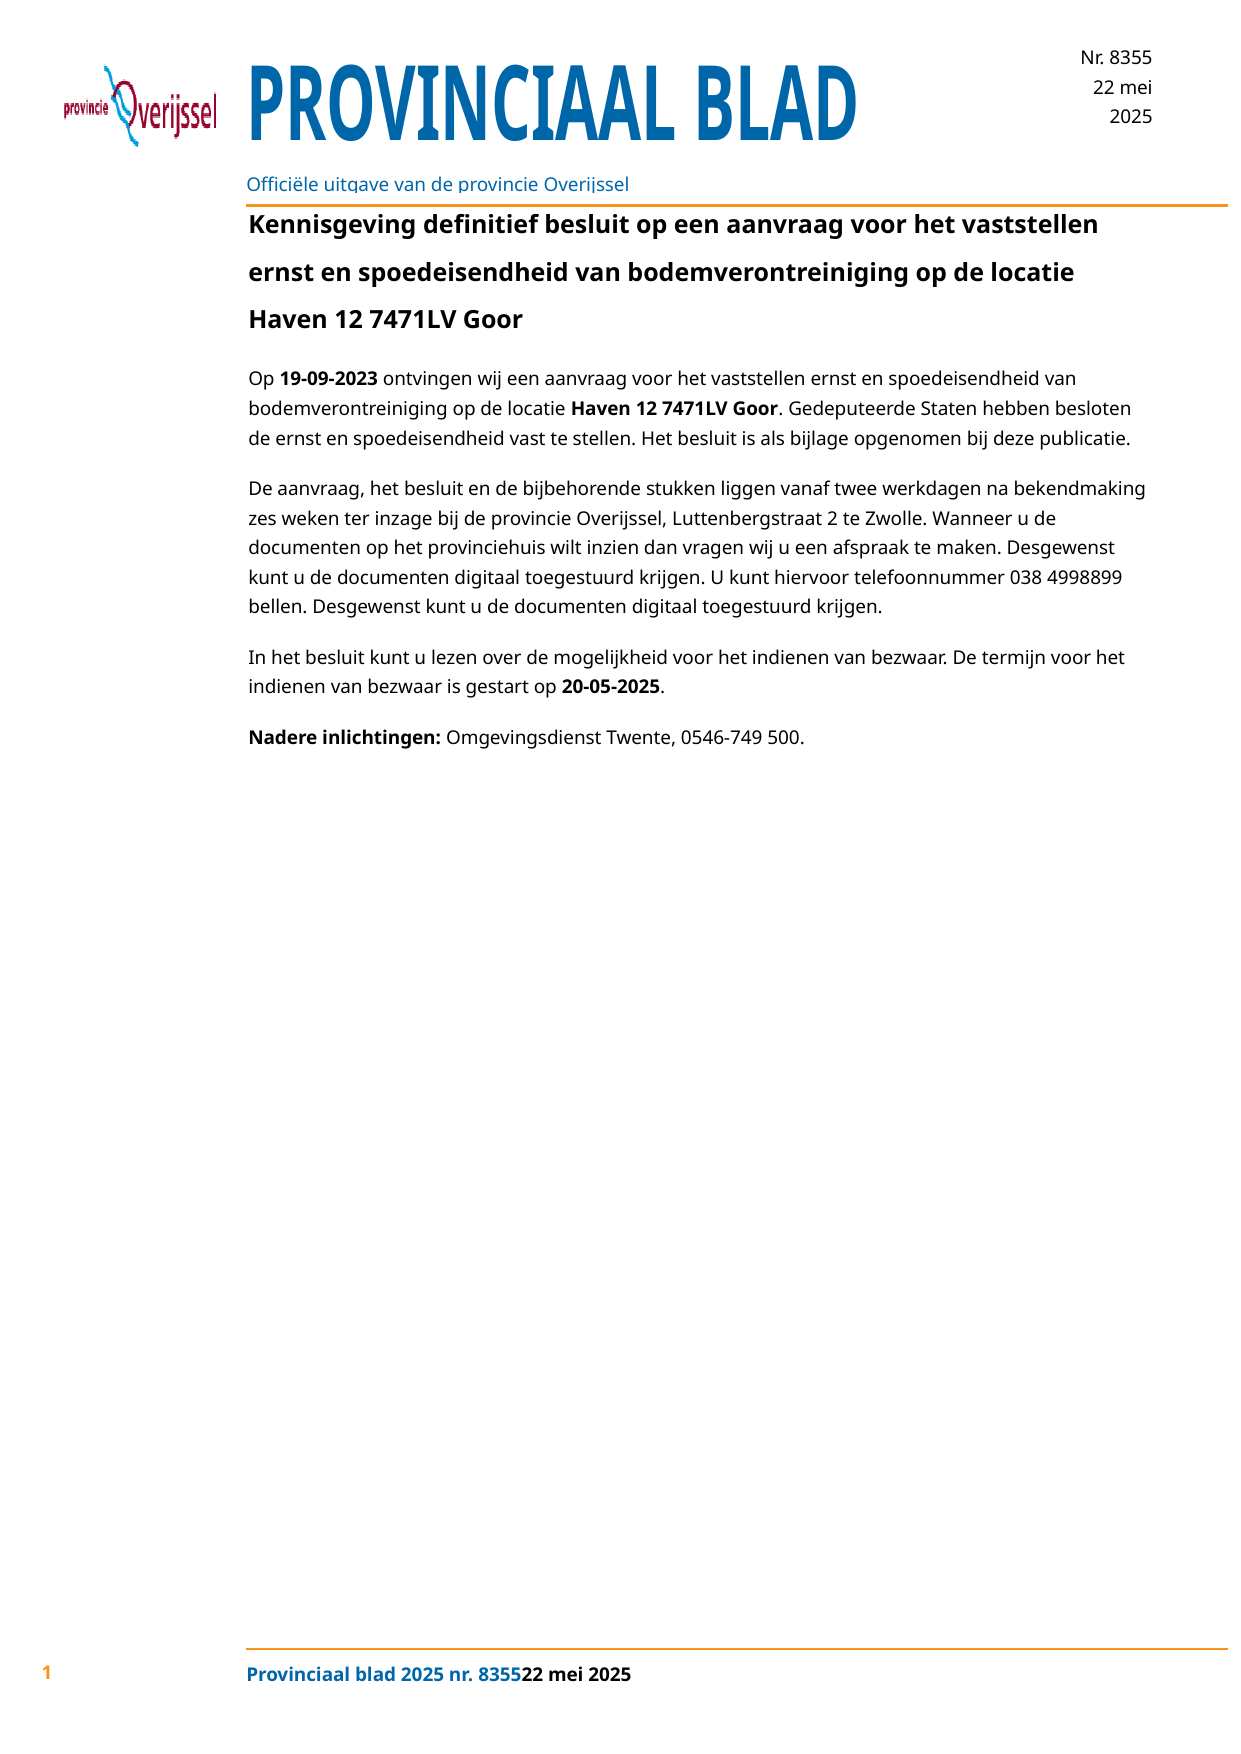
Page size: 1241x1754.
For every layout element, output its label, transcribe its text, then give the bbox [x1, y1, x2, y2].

text De aanvraag, het besluit en de bijbehorende stukken liggen vanaf twee werkdagen na bekendmaking zes weken ter inzage bij de provincie Overijssel, Luttenbergstraat 2 te Zwolle. Wanneer u de documenten op het provinciehuis wilt inzien dan vragen wij u een afspraak te maken. Desgewenst kunt u de documenten digitaal toegestuurd krijgen. U kunt hiervoor telefoonnummer 038 4998899 bellen. Desgewenst kunt u de documenten digitaal toegestuurd krijgen. [248, 475, 1152, 619]
text In het besluit kunt u lezen over de mogelijkheid voor het indienen van bezwaar. De termijn voor het indienen van bezwaar is gestart op 20-05-2025. [248, 644, 1152, 699]
picture [41, 47, 231, 172]
text Op 19-09-2023 ontvingen wij een aanvraag voor het vaststellen ernst en spoedeisendheid van bodemverontreiniging op de locatie Haven 12 7471LV Goor. Gedeputeerde Staten hebben besloten de ernst en spoedeisendheid vast te stellen. Het besluit is als bijlage opgenomen bij deze publicatie. [248, 366, 1152, 450]
text Nadere inlichtingen: Omgevingsdienst Twente, 0546-749 500. [248, 724, 1152, 749]
text Kennisgeving definitief besluit op een aanvraag voor het vaststellen ernst en spoedeisendheid van bodemverontreiniging op de locatie Haven 12 7471LV Goor [248, 207, 1152, 336]
